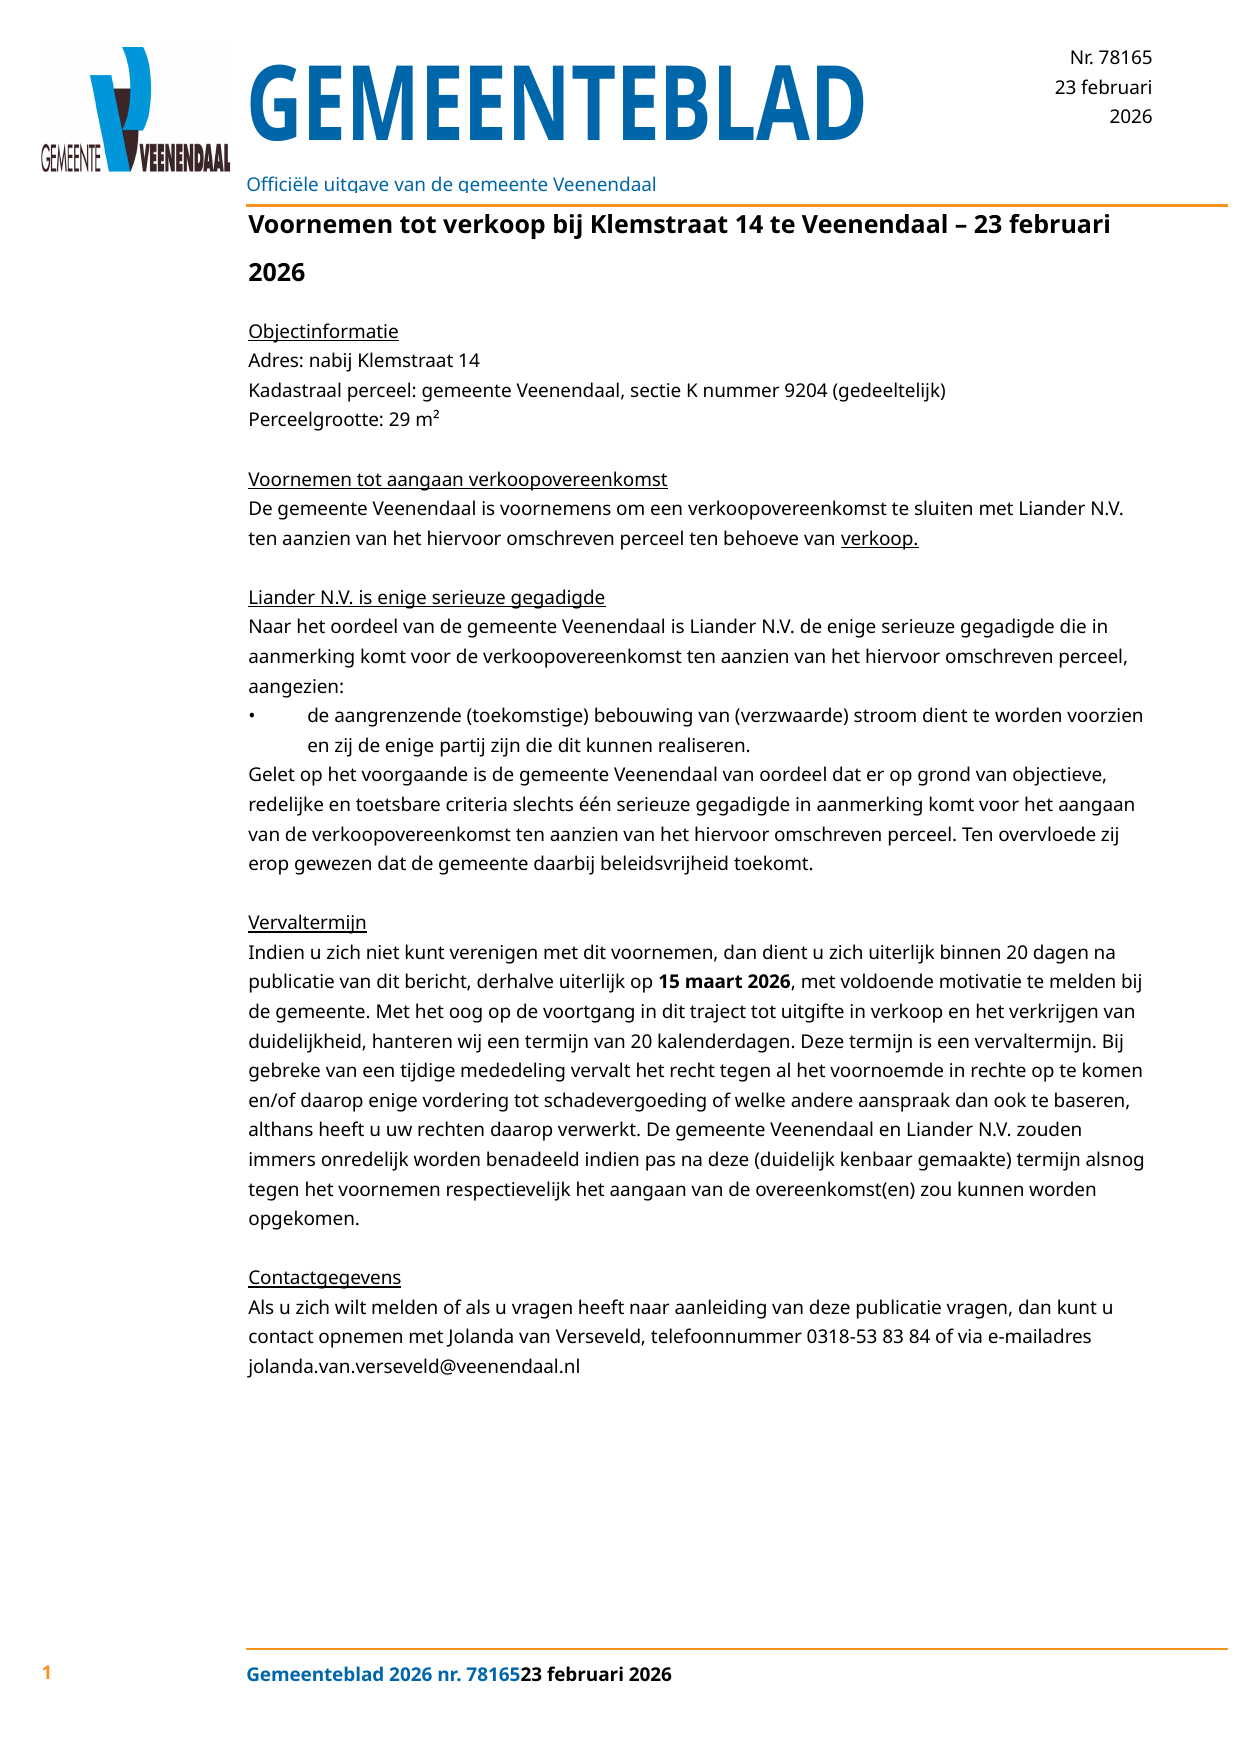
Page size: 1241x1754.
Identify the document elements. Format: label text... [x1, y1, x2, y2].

text Adres: nabij Klemstraat 14 [248, 347, 1152, 373]
text De gemeente Veenendaal is voornemens om een verkoopovereenkomst te sluiten met Liander N.V. ten aanzien van het hiervoor omschreven perceel ten behoeve van verkoop. [248, 495, 1152, 551]
text Voornemen tot aangaan verkoopovereenkomst [248, 466, 1152, 492]
text Indien u zich niet kunt verenigen met dit voornemen, dan dient u zich uiterlijk binnen 20 dagen na publicatie van dit bericht, derhalve uiterlijk op 15 maart 2026, met voldoende motivatie te melden bij de gemeente. Met het oog op de voortgang in dit traject tot uitgifte in verkoop en het verkrijgen van duidelijkheid, hanteren wij een termijn van 20 kalenderdagen. Deze termijn is een vervaltermijn. Bij gebreke van een tijdige mededeling vervalt het recht tegen al het voornoemde in rechte op te komen en/of daarop enige vordering tot schadevergoeding of welke andere aanspraak dan ook te baseren, althans heeft u uw rechten daarop verwerkt. De gemeente Veenendaal en Liander N.V. zouden immers onredelijk worden benadeeld indien pas na deze (duidelijk kenbaar gemaakte) termijn alsnog tegen het voornemen respectievelijk het aangaan van de overeenkomst(en) zou kunnen worden opgekomen. [248, 939, 1152, 1231]
list de aangrenzende (toekomstige) bebouwing van (verzwaarde) stroom dient te worden voorzien en zij de enige partij zijn die dit kunnen realiseren. [248, 702, 1152, 758]
text Objectinformatie [248, 318, 1152, 344]
picture [41, 47, 130, 172]
text Perceelgrootte: 29 m² [248, 407, 1152, 432]
text Kadastraal perceel: gemeente Veenendaal, sectie K nummer 9204 (gedeeltelijk) [248, 377, 1152, 403]
text Liander N.V. is enige serieuze gegadigde [248, 584, 1152, 610]
text Contactgegevens [248, 1264, 1152, 1290]
picture [123, 47, 231, 172]
text Naar het oordeel van de gemeente Veenendaal is Liander N.V. de enige serieuze gegadigde die in aanmerking komt voor de verkoopovereenkomst ten aanzien van het hiervoor omschreven perceel, aangezien: [248, 614, 1152, 699]
text Voornemen tot verkoop bij Klemstraat 14 te Veenendaal – 23 februari 2026 [248, 207, 1152, 288]
text Als u zich wilt melden of als u vragen heeft naar aanleiding van deze publicatie vragen, dan kunt u contact opnemen met Jolanda van Verseveld, telefoonnummer 0318-53 83 84 of via e-mailadres jolanda.van.verseveld@veenendaal.nl [248, 1294, 1152, 1379]
text Vervaltermijn [248, 909, 1152, 935]
text Gelet op het voorgaande is de gemeente Veenendaal van oordeel dat er op grond van objectieve, redelijke en toetsbare criteria slechts één serieuze gegadigde in aanmerking komt voor het aangaan van de verkoopovereenkomst ten aanzien van het hiervoor omschreven perceel. Ten overvloede zij erop gewezen dat de gemeente daarbij beleidsvrijheid toekomt. [248, 762, 1152, 876]
